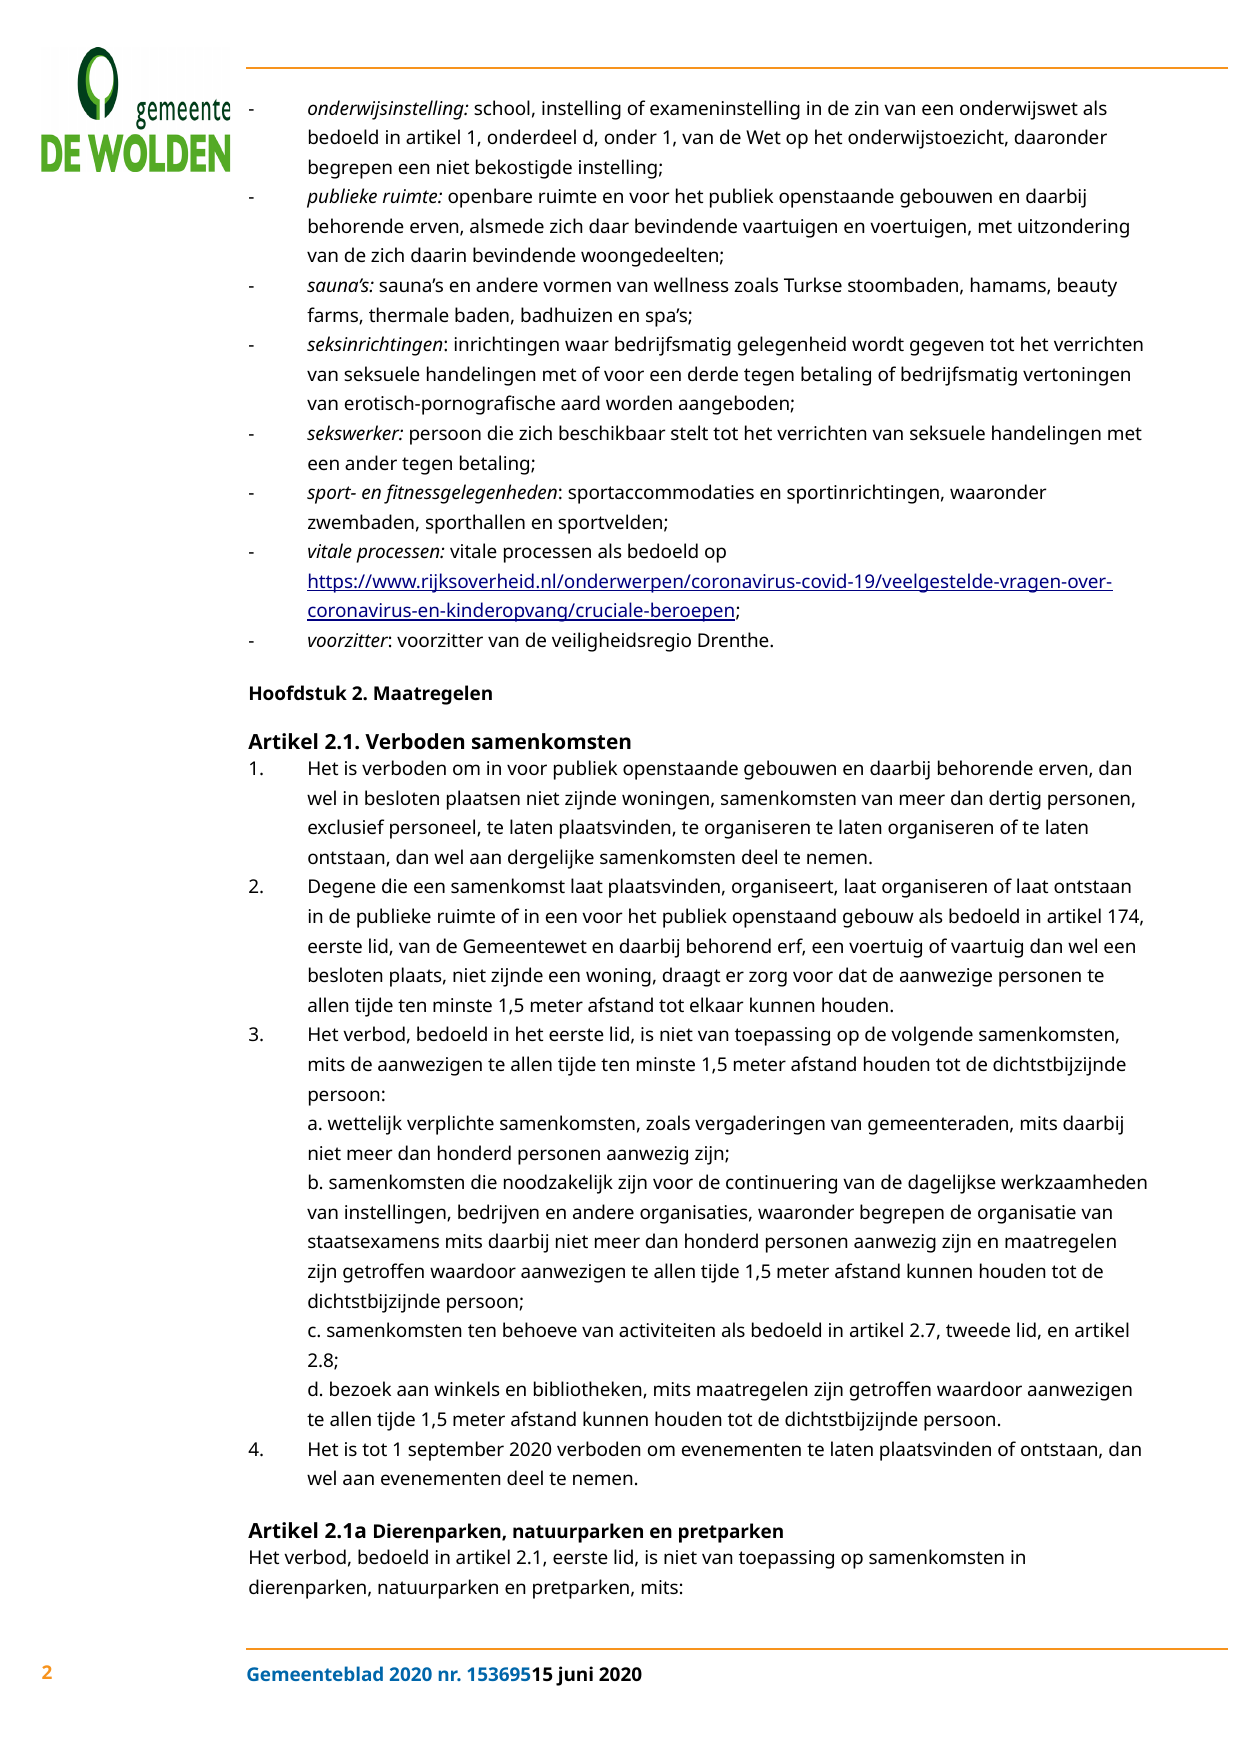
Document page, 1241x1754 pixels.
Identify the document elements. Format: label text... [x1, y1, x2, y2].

list b. samenkomsten die noodzakelijk zijn voor de continuering van de dagelijkse werkzaamheden van instellingen, bedrijven en andere organisaties, waaronder begrepen de organisatie van staatsexamens mits daarbij niet meer dan honderd personen aanwezig zijn en maatregelen zijn getroffen waardoor aanwezigen te allen tijde 1,5 meter afstand kunnen houden tot de dichtstbijzijnde persoon; [248, 1169, 1152, 1314]
list Het is verboden om in voor publiek openstaande gebouwen en daarbij behorende erven, dan wel in besloten plaatsen niet zijnde woningen, samenkomsten van meer dan dertig personen, exclusief personeel, te laten plaatsvinden, te organiseren te laten organiseren of te laten ontstaan, dan wel aan dergelijke samenkomsten deel te nemen. [248, 755, 1152, 870]
list Het is tot 1 september 2020 verboden om evenementen te laten plaatsvinden of ontstaan, dan wel aan evenementen deel te nemen. [248, 1436, 1152, 1491]
text Artikel 2.1a Dierenparken, natuurparken en pretparken [248, 1516, 1152, 1544]
list Het verbod, bedoeld in het eerste lid, is niet van toepassing op de volgende samenkomsten, mits de aanwezigen te allen tijde ten minste 1,5 meter afstand houden tot de dichtstbijzijnde persoon: [248, 1022, 1152, 1107]
list seksinrichtingen: inrichtingen waar bedrijfsmatig gelegenheid wordt gegeven tot het verrichten van seksuele handelingen met of voor een derde tegen betaling of bedrijfsmatig vertoningen van erotisch-pornografische aard worden aangeboden; [248, 331, 1152, 416]
list publieke ruimte: openbare ruimte en voor het publiek openstaande gebouwen en daarbij behorende erven, alsmede zich daar bevindende vaartuigen en voertuigen, met uitzondering van de zich daarin bevindende woongedeelten; [248, 183, 1152, 268]
list sauna’s: sauna’s en andere vormen van wellness zoals Turkse stoombaden, hamams, beauty farms, thermale baden, badhuizen en spa’s; [248, 272, 1152, 328]
picture [41, 47, 231, 172]
text Het verbod, bedoeld in artikel 2.1, eerste lid, is niet van toepassing op samenkomsten in dierenparken, natuurparken en pretparken, mits: [248, 1544, 1152, 1599]
list sekswerker: persoon die zich beschikbaar stelt tot het verrichten van seksuele handelingen met een ander tegen betaling; [248, 420, 1152, 476]
list voorzitter: voorzitter van de veiligheidsregio Drenthe. [248, 627, 1152, 653]
list d. bezoek aan winkels en bibliotheken, mits maatregelen zijn getroffen waardoor aanwezigen te allen tijde 1,5 meter afstand kunnen houden tot de dichtstbijzijnde persoon. [248, 1377, 1152, 1432]
list sport- en fitnessgelegenheden: sportaccommodaties en sportinrichtingen, waaronder zwembaden, sporthallen en sportvelden; [248, 479, 1152, 535]
text Hoofdstuk 2. Maatregelen [248, 678, 1152, 706]
list Degene die een samenkomst laat plaatsvinden, organiseert, laat organiseren of laat ontstaan in de publieke ruimte of in een voor het publiek openstaand gebouw als bedoeld in artikel 174, eerste lid, van de Gemeentewet en daarbij behorend erf, een voertuig of vaartuig dan wel een besloten plaats, niet zijnde een woning, draagt er zorg voor dat de aanwezige personen te allen tijde ten minste 1,5 meter afstand tot elkaar kunnen houden. [248, 874, 1152, 1018]
list a. wettelijk verplichte samenkomsten, zoals vergaderingen van gemeenteraden, mits daarbij niet meer dan honderd personen aanwezig zijn; [248, 1110, 1152, 1166]
list onderwijsinstelling: school, instelling of exameninstelling in de zin van een onderwijswet als bedoeld in artikel 1, onderdeel d, onder 1, van de Wet op het onderwijstoezicht, daaronder begrepen een niet bekostigde instelling; [248, 95, 1152, 180]
text Artikel 2.1. Verboden samenkomsten [248, 727, 1152, 755]
list c. samenkomsten ten behoeve van activiteiten als bedoeld in artikel 2.7, tweede lid, en artikel 2.8; [248, 1317, 1152, 1373]
list vitale processen: vitale processen als bedoeld op https://www.rijksoverheid.nl/onderwerpen/coronavirus-covid-19/veelgestelde-vragen-over-coronavirus-en-kinderopvang/cruciale-beroepen; [248, 538, 1152, 623]
